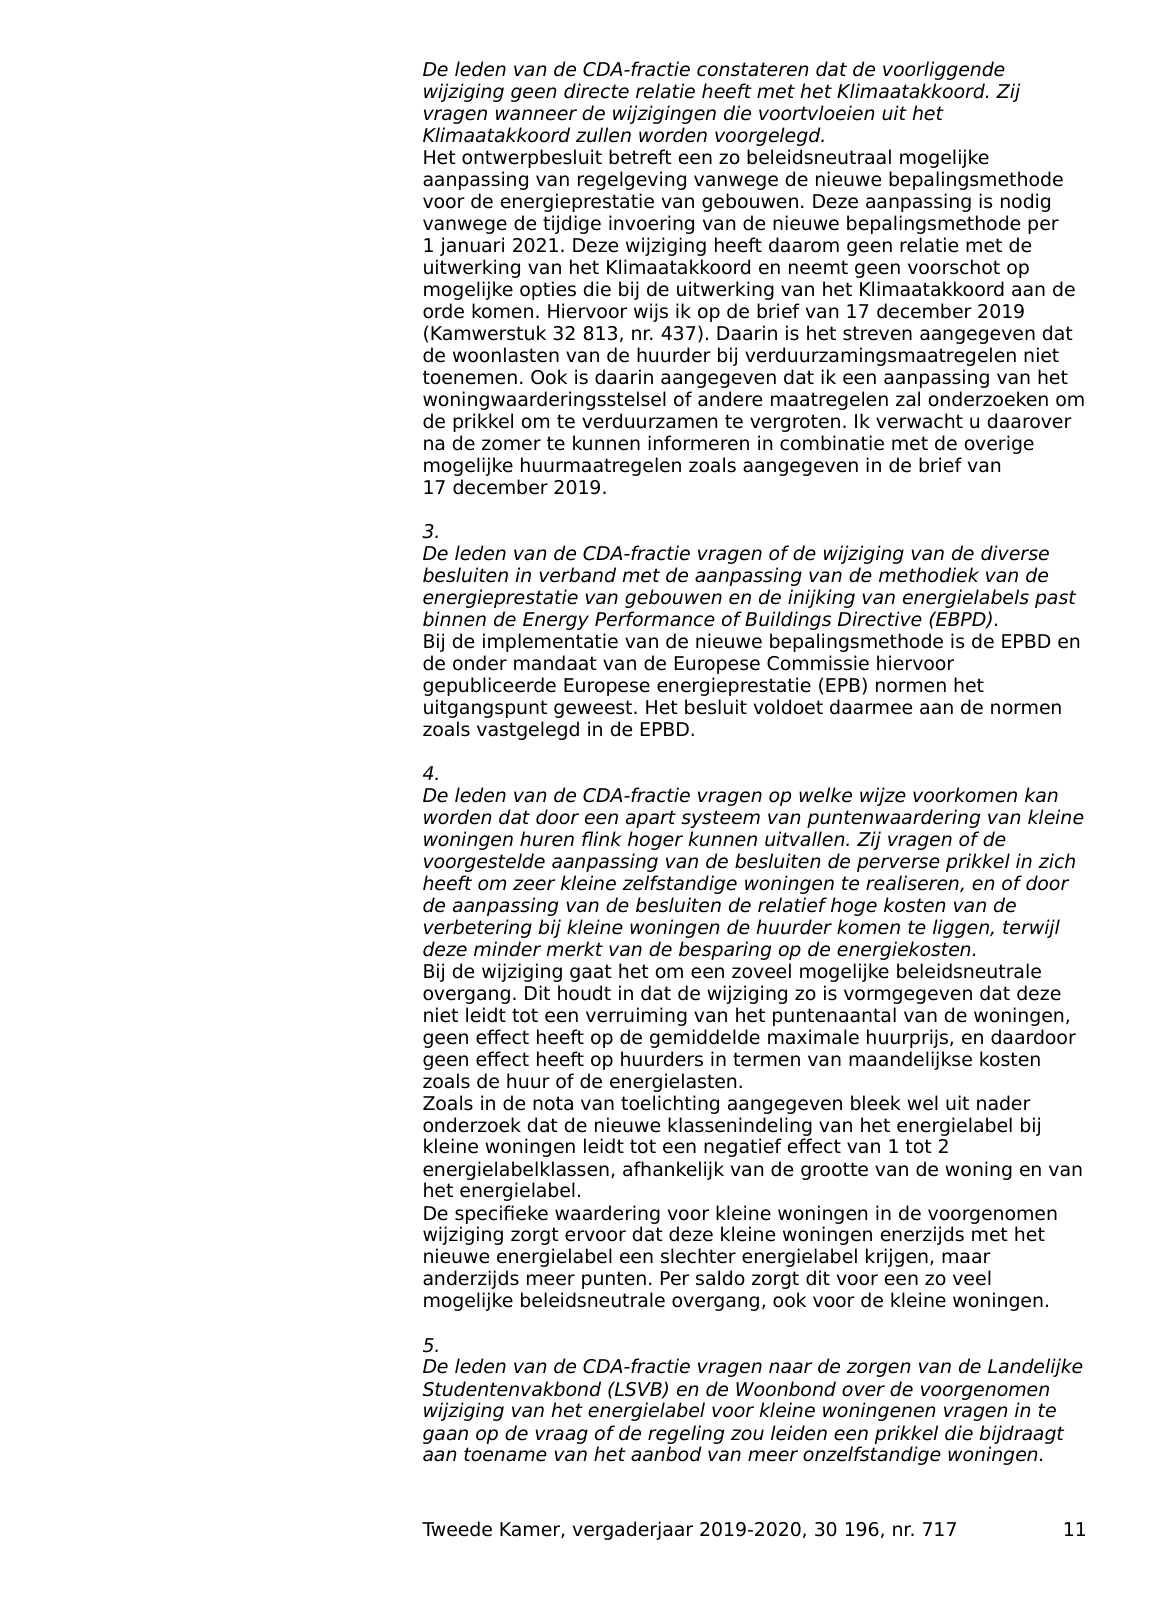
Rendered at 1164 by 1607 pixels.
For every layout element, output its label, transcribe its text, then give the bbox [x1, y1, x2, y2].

text 3. [422, 521, 1087, 543]
text De leden van de CDA-fractie constateren dat de voorliggende wijziging geen directe relatie heeft met het Klimaatakkoord. Zij vragen wanneer de wijzigingen die voortvloeien uit het Klimaatakkoord zullen worden voorgelegd. [422, 59, 1087, 147]
text De leden van de CDA-fractie vragen op welke wijze voorkomen kan worden dat door een apart systeem van puntenwaardering van kleine woningen huren flink hoger kunnen uitvallen. Zij vragen of de voorgestelde aanpassing van de besluiten de perverse prikkel in zich heeft om zeer kleine zelfstandige woningen te realiseren, en of door de aanpassing van de besluiten de relatief hoge kosten van de verbetering bij kleine woningen de huurder komen te liggen, terwijl deze minder merkt van de besparing op de energiekosten. [422, 785, 1087, 961]
text Zoals in de nota van toelichting aangegeven bleek wel uit nader onderzoek dat de nieuwe klassenindeling van het energielabel bij kleine woningen leidt tot een negatief effect van 1 tot 2 energielabelklassen, afhankelijk van de grootte van de woning en van het energielabel. [422, 1092, 1087, 1202]
text 5. [422, 1334, 1087, 1356]
text Bij de wijziging gaat het om een zoveel mogelijke beleidsneutrale overgang. Dit houdt in dat de wijziging zo is vormgegeven dat deze niet leidt tot een verruiming van het puntenaantal van de woningen, geen effect heeft op de gemiddelde maximale huurprijs, en daardoor geen effect heeft op huurders in termen van maandelijkse kosten zoals de huur of de energielasten. [422, 961, 1087, 1092]
text Bij de implementatie van de nieuwe bepalingsmethode is de EPBD en de onder mandaat van de Europese Commissie hiervoor gepubliceerde Europese energieprestatie (EPB) normen het uitgangspunt geweest. Het besluit voldoet daarmee aan de normen zoals vastgelegd in de EPBD. [422, 631, 1087, 741]
text De specifieke waardering voor kleine woningen in de voorgenomen wijziging zorgt ervoor dat deze kleine woningen enerzijds met het nieuwe energielabel een slechter energielabel krijgen, maar anderzijds meer punten. Per saldo zorgt dit voor een zo veel mogelijke beleidsneutrale overgang, ook voor de kleine woningen. [422, 1202, 1087, 1312]
text De leden van de CDA-fractie vragen naar de zorgen van de Landelijke Studentenvakbond (LSVB) en de Woonbond over de voorgenomen wijziging van het energielabel voor kleine woningenen vragen in te gaan op de vraag of de regeling zou leiden een prikkel die bijdraagt aan toename van het aanbod van meer onzelfstandige woningen. [422, 1356, 1087, 1466]
text 4. [422, 763, 1087, 785]
text Het ontwerpbesluit betreft een zo beleidsneutraal mogelijke aanpassing van regelgeving vanwege de nieuwe bepalingsmethode voor de energieprestatie van gebouwen. Deze aanpassing is nodig vanwege de tijdige invoering van de nieuwe bepalingsmethode per 1 januari 2021. Deze wijziging heeft daarom geen relatie met de uitwerking van het Klimaatakkoord en neemt geen voorschot op mogelijke opties die bij de uitwerking van het Klimaatakkoord aan de orde komen. Hiervoor wijs ik op de brief van 17 december 2019 (Kamwerstuk 32 813, nr. 437). Daarin is het streven aangegeven dat de woonlasten van de huurder bij verduurzamingsmaatregelen niet toenemen. Ook is daarin aangegeven dat ik een aanpassing van het woningwaarderingsstelsel of andere maatregelen zal onderzoeken om de prikkel om te verduurzamen te vergroten. Ik verwacht u daarover na de zomer te kunnen informeren in combinatie met de overige mogelijke huurmaatregelen zoals aangegeven in de brief van 17 december 2019. [422, 147, 1087, 499]
text De leden van de CDA-fractie vragen of de wijziging van de diverse besluiten in verband met de aanpassing van de methodiek van de energieprestatie van gebouwen en de inijking van energielabels past binnen de Energy Performance of Buildings Directive (EBPD). [422, 543, 1087, 631]
